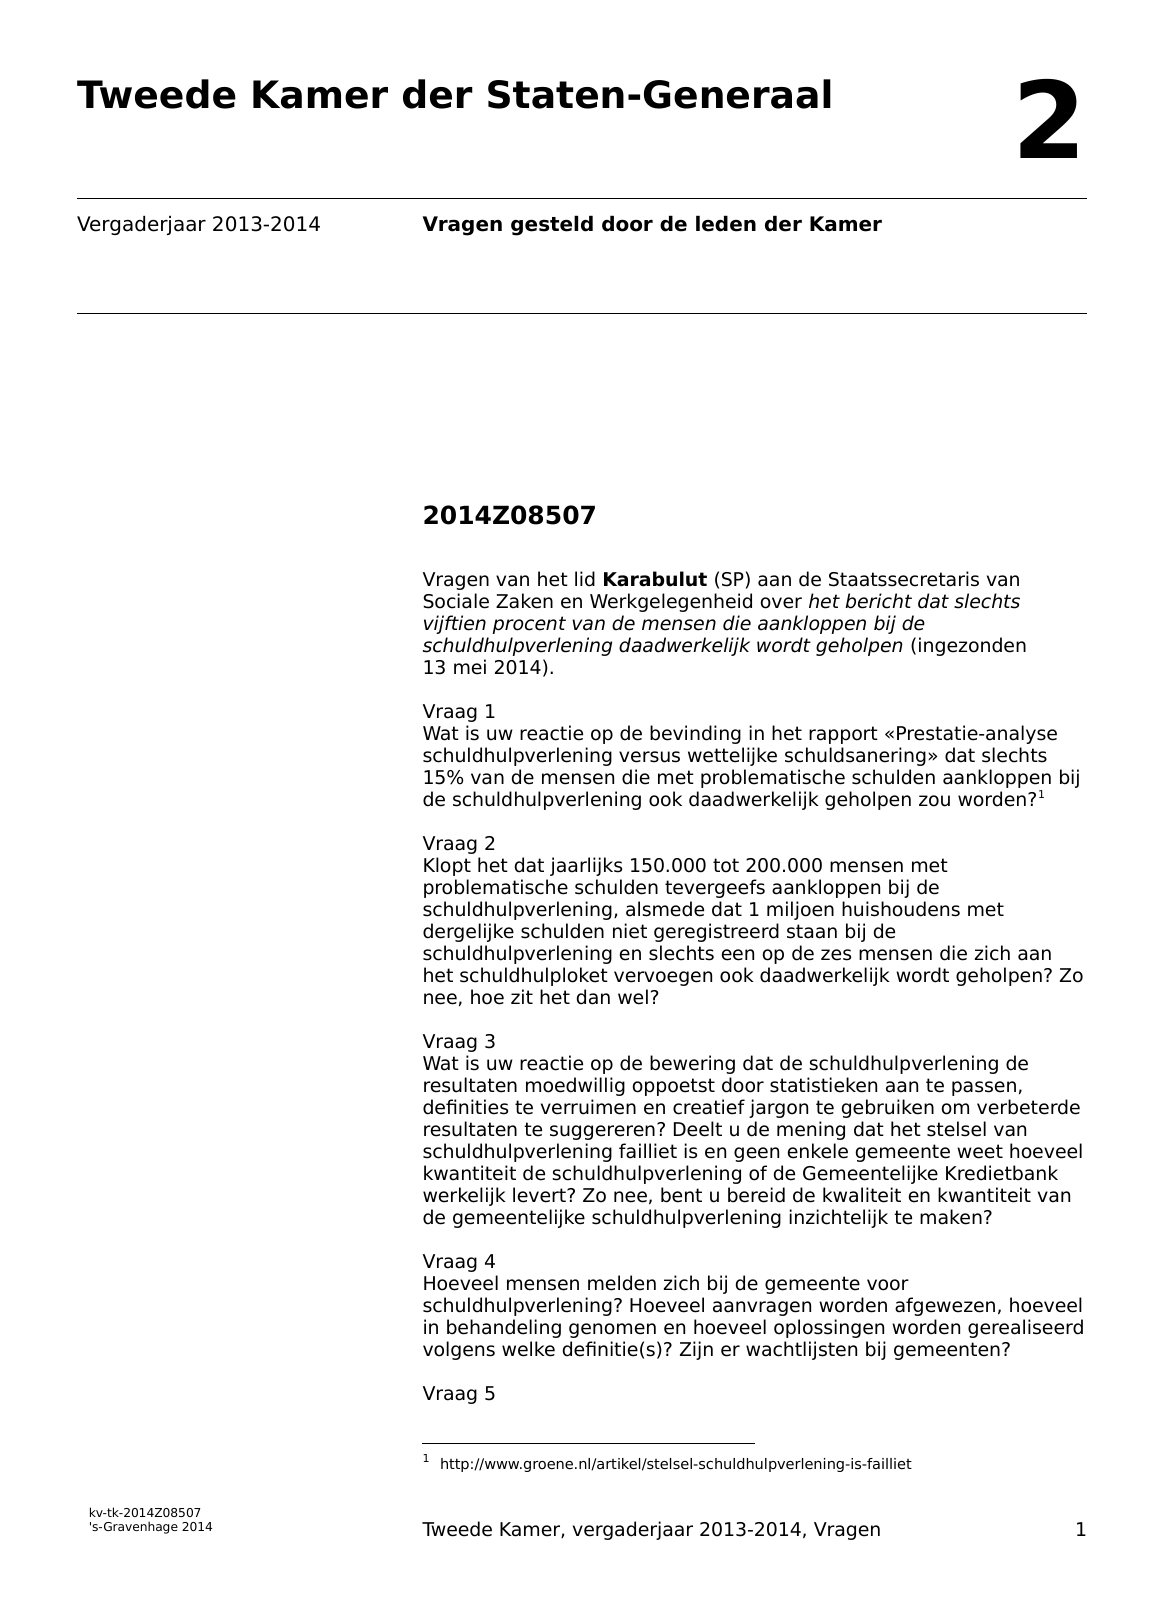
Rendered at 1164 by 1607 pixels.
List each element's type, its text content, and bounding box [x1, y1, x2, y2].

table_header Tweede Kamer der Staten-Generaal [77, 59, 886, 198]
text Wat is uw reactie op de bevinding in het rapport «Prestatie-analyse schuldhulpverlening versus wettelijke schuldsanering» dat slechts 15% van de mensen die met problematische schulden aankloppen bij de schuldhulpverlening ook daadwerkelijk geholpen zou worden? [422, 723, 1087, 811]
text Vragen van het lid Karabulut (SP) aan de Staatssecretaris van Sociale Zaken en Werkgelegenheid over het bericht dat slechts vijftien procent van de mensen die aankloppen bij de schuldhulpverlening daadwerkelijk wordt geholpen (ingezonden 13 mei 2014). [422, 569, 1087, 679]
text Vraag 2 [422, 833, 1087, 855]
table_cell Vragen gesteld door de leden der Kamer [422, 199, 1087, 313]
text Vraag 5 [422, 1383, 1087, 1405]
text 's-Gravenhage 2014 [88, 1520, 323, 1534]
text kv-tk-2014Z08507 [88, 1506, 323, 1520]
text Vraag 4 [422, 1251, 1087, 1273]
text Hoeveel mensen melden zich bij de gemeente voor schuldhulpverlening? Hoeveel aanvragen worden afgewezen, hoeveel in behandeling genomen en hoeveel oplossingen worden gerealiseerd volgens welke definitie(s)? Zijn er wachtlijsten bij gemeenten? [422, 1273, 1087, 1361]
table_cell Vergaderjaar 2013-2014 [77, 199, 422, 313]
text Vraag 1 [422, 701, 1087, 723]
text http://www.groene.nl/artikel/stelsel-schuldhulpverlening-is-failliet [422, 1452, 1087, 1474]
text Vraag 3 [422, 1031, 1087, 1053]
table_header 2 [886, 59, 1087, 198]
text 2014Z08507 [422, 501, 1087, 531]
text Klopt het dat jaarlijks 150.000 tot 200.000 mensen met problematische schulden tevergeefs aankloppen bij de schuldhulpverlening, alsmede dat 1 miljoen huishoudens met dergelijke schulden niet geregistreerd staan bij de schuldhulpverlening en slechts een op de zes mensen die zich aan het schuldhulploket vervoegen ook daadwerkelijk wordt geholpen? Zo nee, hoe zit het dan wel? [422, 855, 1087, 1009]
text Wat is uw reactie op de bewering dat de schuldhulpverlening de resultaten moedwillig oppoetst door statistieken aan te passen, definities te verruimen en creatief jargon te gebruiken om verbeterde resultaten te suggereren? Deelt u de mening dat het stelsel van schuldhulpverlening failliet is en geen enkele gemeente weet hoeveel kwantiteit de schuldhulpverlening of de Gemeentelijke Kredietbank werkelijk levert? Zo nee, bent u bereid de kwaliteit en kwantiteit van de gemeentelijke schuldhulpverlening inzichtelijk te maken? [422, 1053, 1087, 1229]
